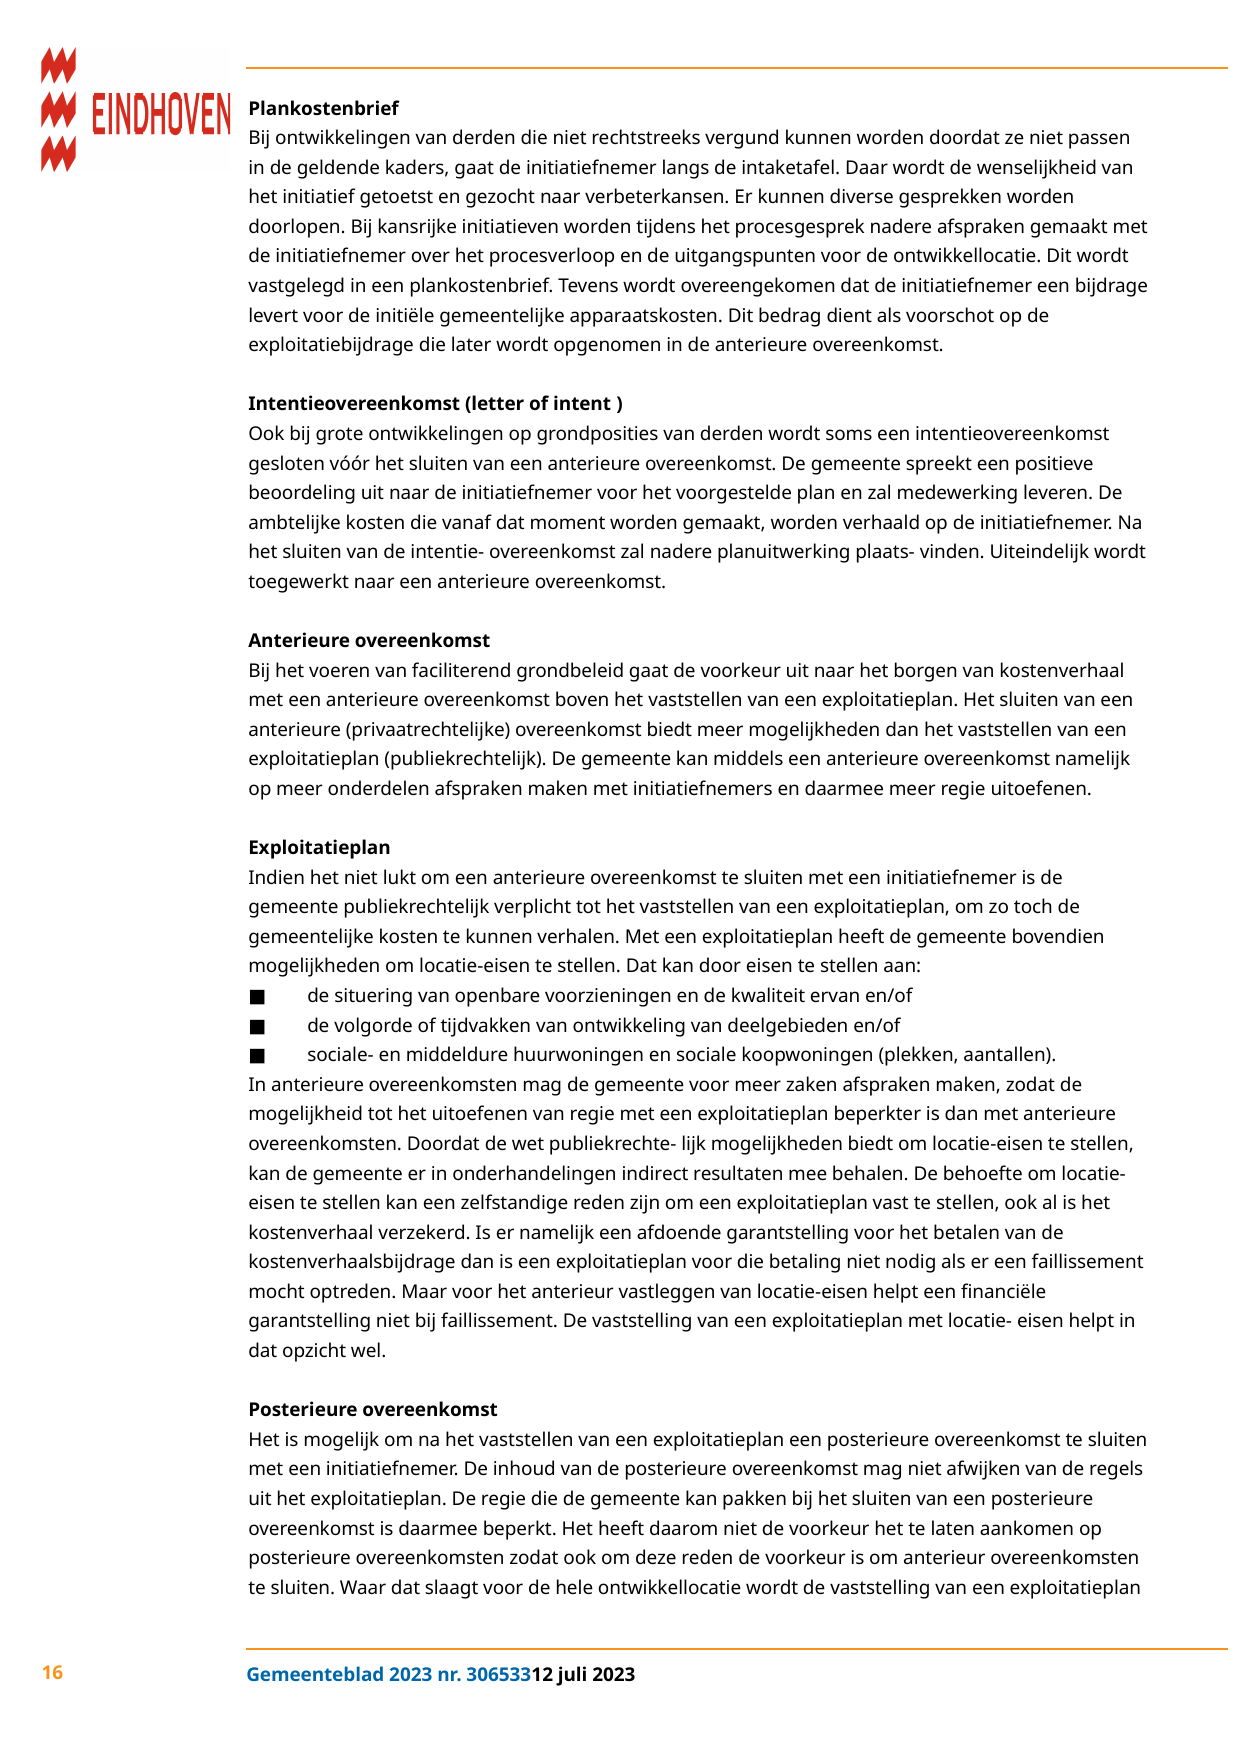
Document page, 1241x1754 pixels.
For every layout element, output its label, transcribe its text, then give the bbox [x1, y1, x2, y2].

text Anterieure overeenkomst [248, 627, 1152, 653]
text Posterieure overeenkomst [248, 1396, 1152, 1422]
text In anterieure overeenkomsten mag de gemeente voor meer zaken afspraken maken, zodat de mogelijkheid tot het uitoefenen van regie met een exploitatieplan beperkter is dan met anterieure overeenkomsten. Doordat de wet publiekrechte- lijk mogelijkheden biedt om locatie-eisen te stellen, kan de gemeente er in onderhandelingen indirect resultaten mee behalen. De behoefte om locatie-eisen te stellen kan een zelfstandige reden zijn om een exploitatieplan vast te stellen, ook al is het kostenverhaal verzekerd. Is er namelijk een afdoende garantstelling voor het betalen van de kostenverhaalsbijdrage dan is een exploitatieplan voor die betaling niet nodig als er een faillissement mocht optreden. Maar voor het anterieur vastleggen van locatie-eisen helpt een financiële garantstelling niet bij faillissement. De vaststelling van een exploitatieplan met locatie- eisen helpt in dat opzicht wel. [248, 1071, 1152, 1363]
text Plankostenbrief [248, 95, 1152, 121]
text Bij het voeren van faciliterend grondbeleid gaat de voorkeur uit naar het borgen van kostenverhaal met een anterieure overeenkomst boven het vaststellen van een exploitatieplan. Het sluiten van een anterieure (privaatrechtelijke) overeenkomst biedt meer mogelijkheden dan het vaststellen van een exploitatieplan (publiekrechtelijk). De gemeente kan middels een anterieure overeenkomst namelijk op meer onderdelen afspraken maken met initiatiefnemers en daarmee meer regie uitoefenen. [248, 657, 1152, 801]
text Indien het niet lukt om een anterieure overeenkomst te sluiten met een initiatiefnemer is de gemeente publiekrechtelijk verplicht tot het vaststellen van een exploitatieplan, om zo toch de gemeentelijke kosten te kunnen verhalen. Met een exploitatieplan heeft de gemeente bovendien mogelijkheden om locatie-eisen te stellen. Dat kan door eisen te stellen aan: [248, 864, 1152, 978]
picture [41, 47, 231, 172]
list de volgorde of tijdvakken van ontwikkeling van deelgebieden en/of [248, 1012, 1152, 1038]
text Exploitatieplan [248, 834, 1152, 860]
text Bij ontwikkelingen van derden die niet rechtstreeks vergund kunnen worden doordat ze niet passen in de geldende kaders, gaat de initiatiefnemer langs de intaketafel. Daar wordt de wenselijkheid van het initiatief getoetst en gezocht naar verbeterkansen. Er kunnen diverse gesprekken worden doorlopen. Bij kansrijke initiatieven worden tijdens het procesgesprek nadere afspraken gemaakt met de initiatiefnemer over het procesverloop en de uitgangspunten voor de ontwikkellocatie. Dit wordt vastgelegd in een plankostenbrief. Tevens wordt overeengekomen dat de initiatiefnemer een bijdrage levert voor de initiële gemeentelijke apparaatskosten. Dit bedrag dient als voorschot op de exploitatiebijdrage die later wordt opgenomen in de anterieure overeenkomst. [248, 124, 1152, 357]
text Ook bij grote ontwikkelingen op grondposities van derden wordt soms een intentieovereenkomst gesloten vóór het sluiten van een anterieure overeenkomst. De gemeente spreekt een positieve beoordeling uit naar de initiatiefnemer voor het voorgestelde plan en zal medewerking leveren. De ambtelijke kosten die vanaf dat moment worden gemaakt, worden verhaald op de initiatiefnemer. Na het sluiten van de intentie- overeenkomst zal nadere planuitwerking plaats- vinden. Uiteindelijk wordt toegewerkt naar een anterieure overeenkomst. [248, 420, 1152, 594]
list sociale- en middeldure huurwoningen en sociale koopwoningen (plekken, aantallen). [248, 1041, 1152, 1067]
text Het is mogelijk om na het vaststellen van een exploitatieplan een posterieure overeenkomst te sluiten met een initiatiefnemer. De inhoud van de posterieure overeenkomst mag niet afwijken van de regels uit het exploitatieplan. De regie die de gemeente kan pakken bij het sluiten van een posterieure overeenkomst is daarmee beperkt. Het heeft daarom niet de voorkeur het te laten aankomen op posterieure overeenkomsten zodat ook om deze reden de voorkeur is om anterieur overeenkomsten te sluiten. Waar dat slaagt voor de hele ontwikkellocatie wordt de vaststelling van een exploitatieplan [248, 1426, 1152, 1600]
list de situering van openbare voorzieningen en de kwaliteit ervan en/of [248, 982, 1152, 1008]
text Intentieovereenkomst (letter of intent ) [248, 391, 1152, 416]
